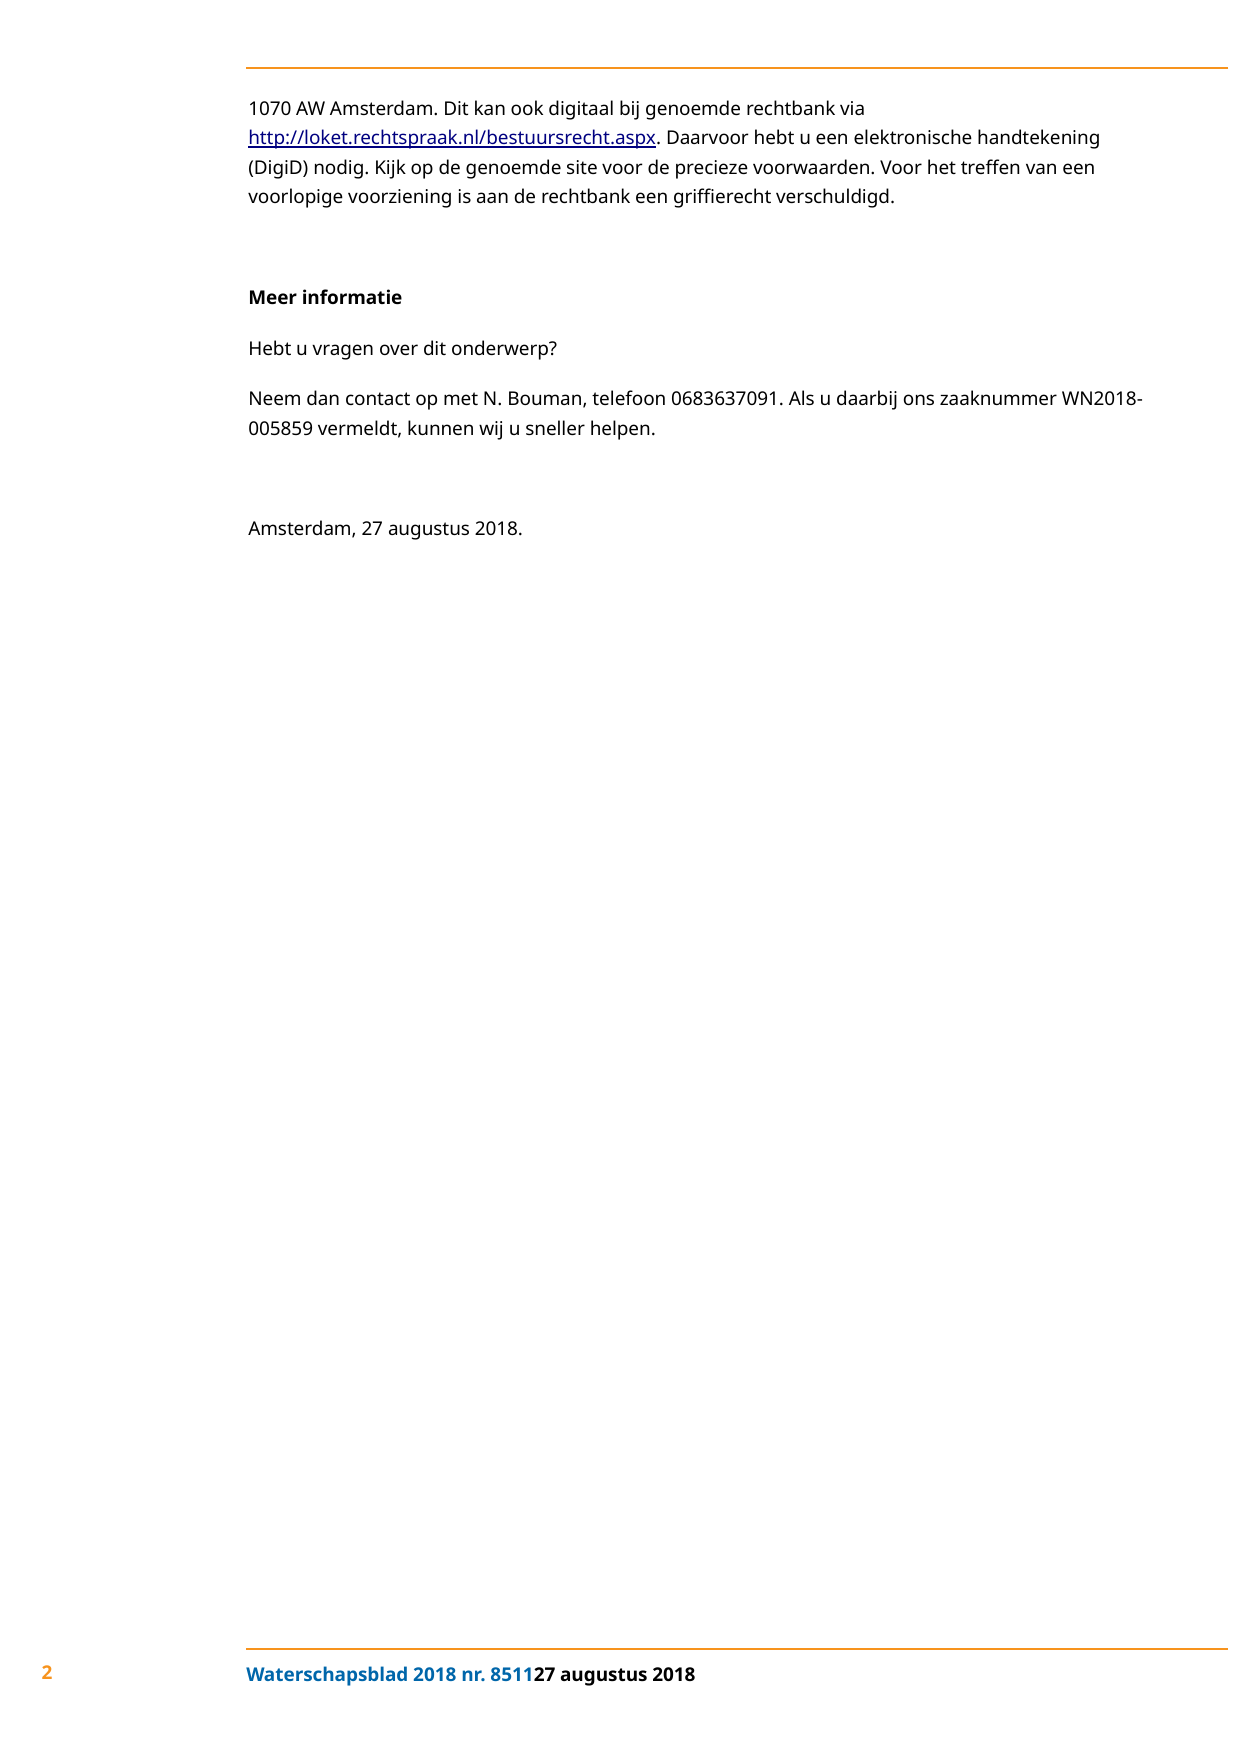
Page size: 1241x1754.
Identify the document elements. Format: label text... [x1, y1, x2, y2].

text Amsterdam, 27 augustus 2018. [248, 516, 1152, 541]
picture [41, 47, 231, 172]
text Meer informatie [248, 284, 1152, 310]
text Neem dan contact op met N. Bouman, telefoon 0683637091. Als u daarbij ons zaaknummer WN2018-005859 vermeldt, kunnen wij u sneller helpen. [248, 385, 1152, 441]
text 1070 AW Amsterdam. Dit kan ook digitaal bij genoemde rechtbank via http://loket.rechtspraak.nl/bestuursrecht.aspx. Daarvoor hebt u een elektronische handtekening (DigiD) nodig. Kijk op de genoemde site voor de precieze voorwaarden. Voor het treffen van een voorlopige voorziening is aan de rechtbank een griffierecht verschuldigd. [248, 95, 1152, 209]
text Hebt u vragen over dit onderwerp? [248, 335, 1152, 361]
